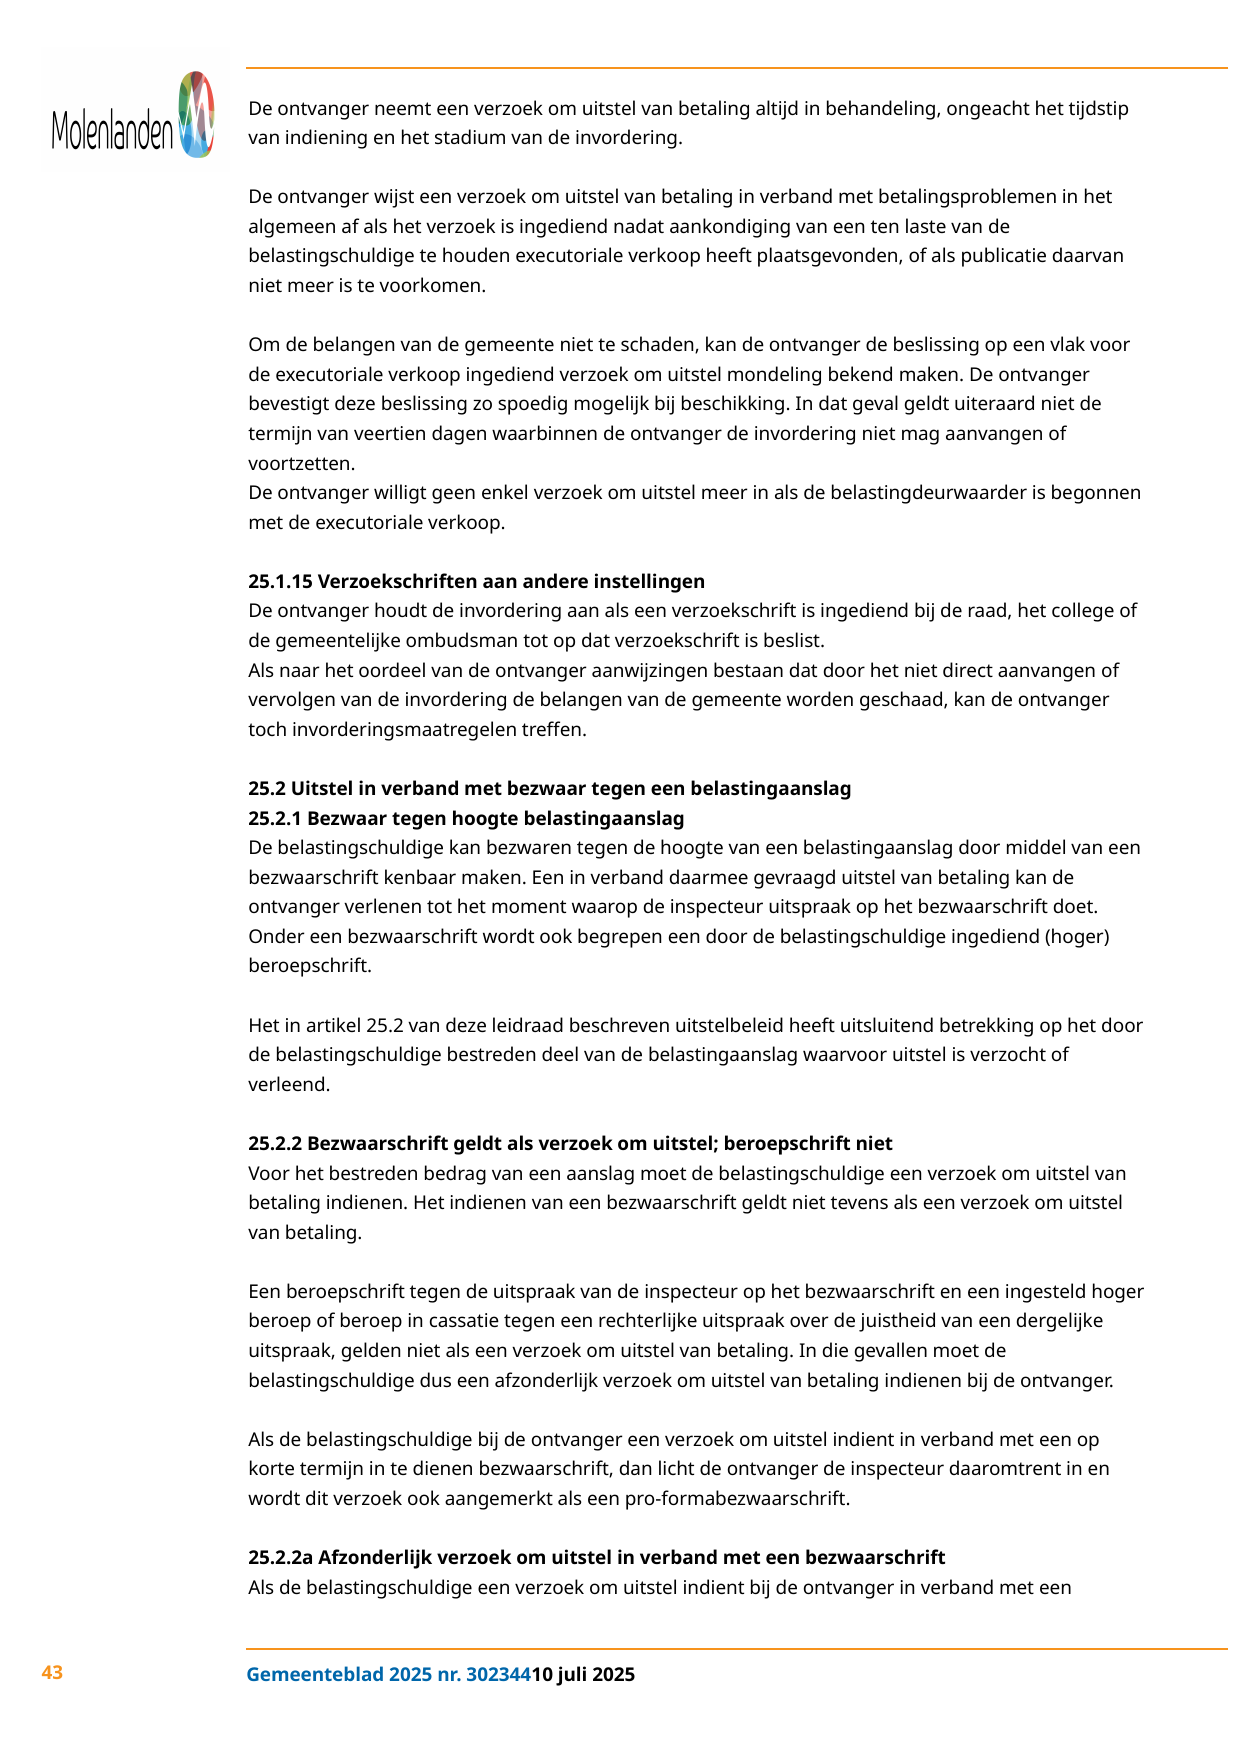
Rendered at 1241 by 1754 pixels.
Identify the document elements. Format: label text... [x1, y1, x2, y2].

text Als naar het oordeel van de ontvanger aanwijzingen bestaan dat door het niet direct aanvangen of vervolgen van de invordering de belangen van de gemeente worden geschaad, kan de ontvanger toch invorderingsmaatregelen treffen. [248, 657, 1152, 742]
text Een beroepschrift tegen de uitspraak van de inspecteur op het bezwaarschrift en een ingesteld hoger beroep of beroep in cassatie tegen een rechterlijke uitspraak over de juistheid van een dergelijke uitspraak, gelden niet als een verzoek om uitstel van betaling. In die gevallen moet de belastingschuldige dus een afzonderlijk verzoek om uitstel van betaling indienen bij de ontvanger. [248, 1278, 1152, 1393]
text 25.2 Uitstel in verband met bezwaar tegen een belastingaanslag [248, 775, 1152, 801]
text De ontvanger willigt geen enkel verzoek om uitstel meer in als de belastingdeurwaarder is begonnen met de executoriale verkoop. [248, 479, 1152, 535]
text Om de belangen van de gemeente niet te schaden, kan de ontvanger de beslissing op een vlak voor de executoriale verkoop ingediend verzoek om uitstel mondeling bekend maken. De ontvanger bevestigt deze beslissing zo spoedig mogelijk bij beschikking. In dat geval geldt uiteraard niet de termijn van veertien dagen waarbinnen de ontvanger de invordering niet mag aanvangen of voortzetten. [248, 331, 1152, 476]
text Het in artikel 25.2 van deze leidraad beschreven uitstelbeleid heeft uitsluitend betrekking op het door de belastingschuldige bestreden deel van de belastingaanslag waarvoor uitstel is verzocht of verleend. [248, 1012, 1152, 1097]
text Als de belastingschuldige bij de ontvanger een verzoek om uitstel indient in verband met een op korte termijn in te dienen bezwaarschrift, dan licht de ontvanger de inspecteur daaromtrent in en wordt dit verzoek ook aangemerkt als een pro-formabezwaarschrift. [248, 1426, 1152, 1511]
text 25.2.1 Bezwaar tegen hoogte belastingaanslag [248, 805, 1152, 831]
text 25.2.2a Afzonderlijk verzoek om uitstel in verband met een bezwaarschrift [248, 1544, 1152, 1570]
text De ontvanger houdt de invordering aan als een verzoekschrift is ingediend bij de raad, het college of de gemeentelijke ombudsman tot op dat verzoekschrift is beslist. [248, 598, 1152, 653]
text De belastingschuldige kan bezwaren tegen de hoogte van een belastingaanslag door middel van een bezwaarschrift kenbaar maken. Een in verband daarmee gevraagd uitstel van betaling kan de ontvanger verlenen tot het moment waarop de inspecteur uitspraak op het bezwaarschrift doet. Onder een bezwaarschrift wordt ook begrepen een door de belastingschuldige ingediend (hoger) beroepschrift. [248, 834, 1152, 978]
text Voor het bestreden bedrag van een aanslag moet de belastingschuldige een verzoek om uitstel van betaling indienen. Het indienen van een bezwaarschrift geldt niet tevens als een verzoek om uitstel van betaling. [248, 1160, 1152, 1245]
text 25.2.2 Bezwaarschrift geldt als verzoek om uitstel; beroepschrift niet [248, 1130, 1152, 1156]
picture [41, 47, 231, 172]
text De ontvanger wijst een verzoek om uitstel van betaling in verband met betalingsproblemen in het algemeen af als het verzoek is ingediend nadat aankondiging van een ten laste van de belastingschuldige te houden executoriale verkoop heeft plaatsgevonden, of als publicatie daarvan niet meer is te voorkomen. [248, 183, 1152, 298]
text De ontvanger neemt een verzoek om uitstel van betaling altijd in behandeling, ongeacht het tijdstip van indiening en het stadium van de invordering. [248, 95, 1152, 150]
text Als de belastingschuldige een verzoek om uitstel indient bij de ontvanger in verband met een [248, 1574, 1152, 1600]
text 25.1.15 Verzoekschriften aan andere instellingen [248, 568, 1152, 594]
